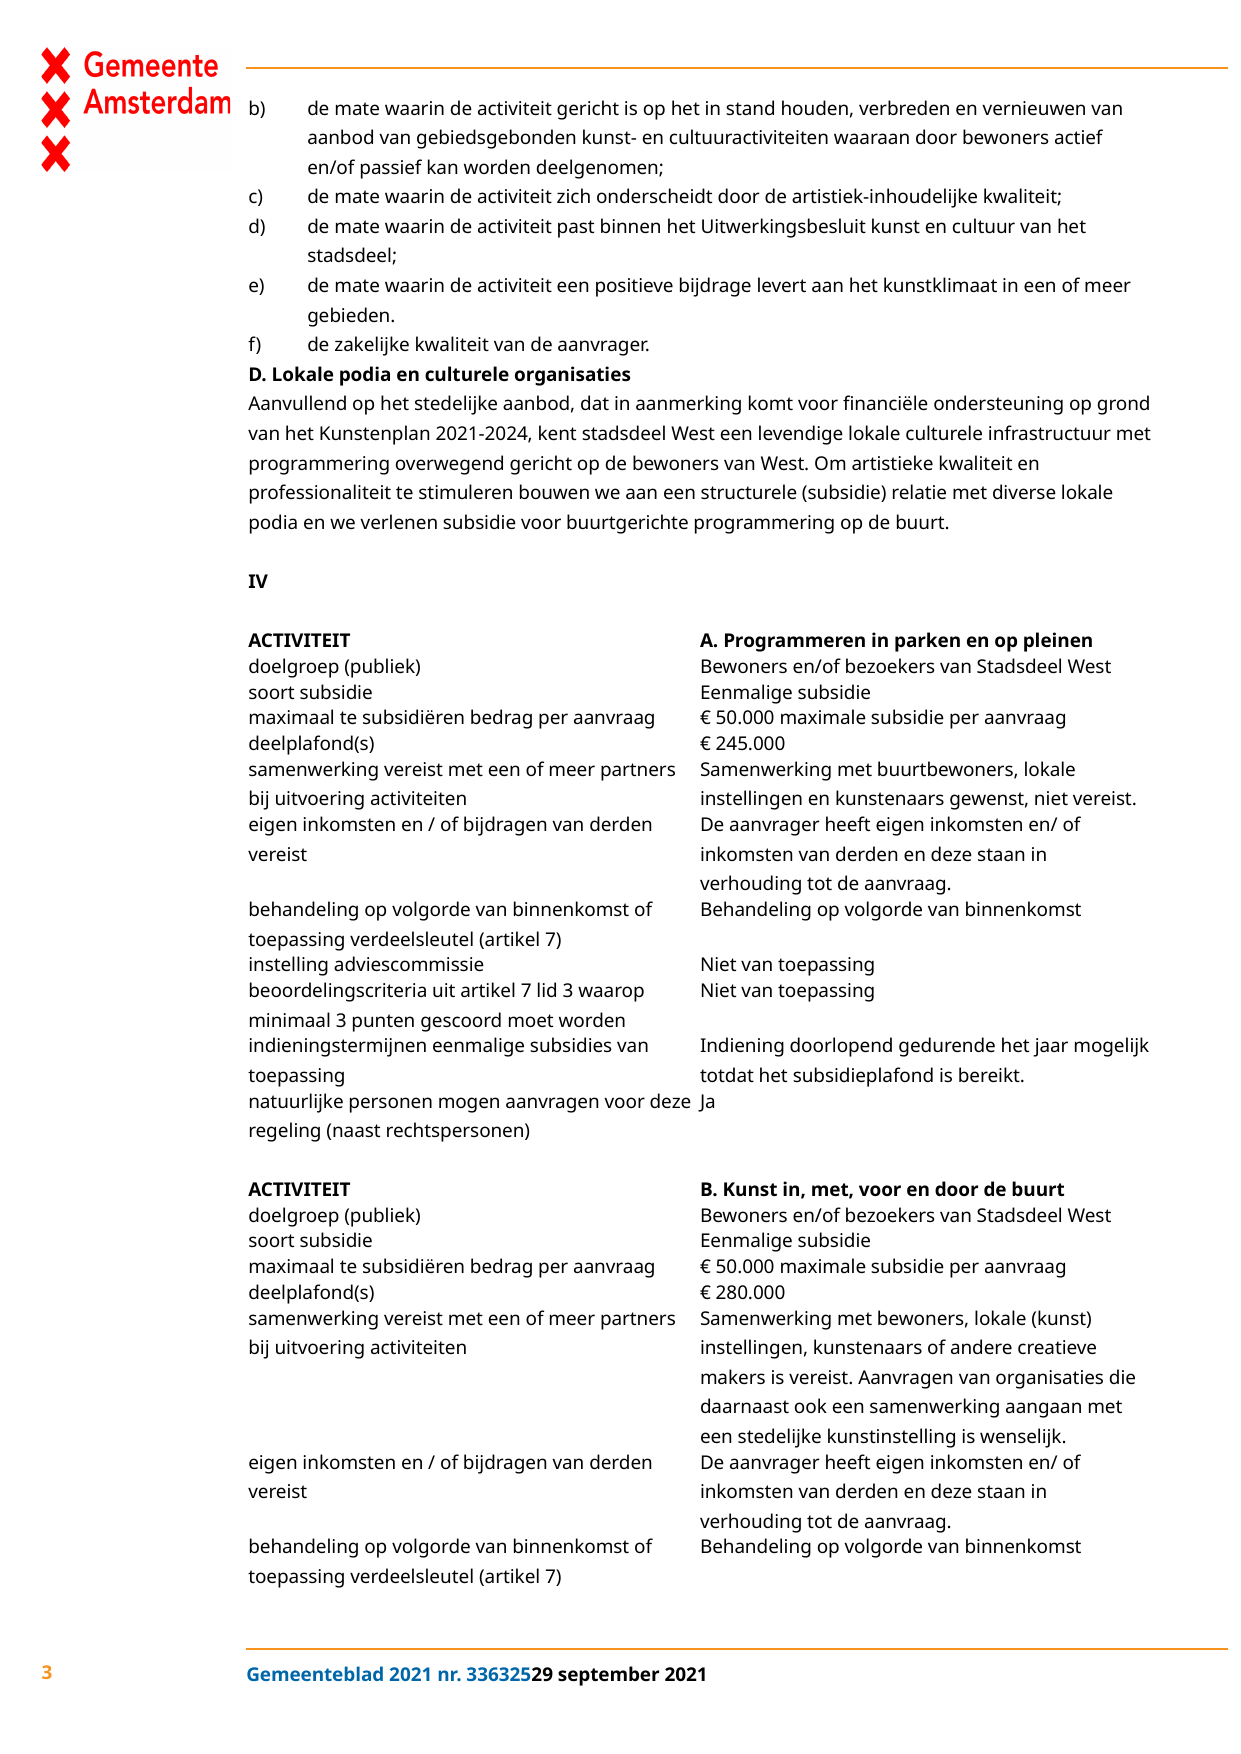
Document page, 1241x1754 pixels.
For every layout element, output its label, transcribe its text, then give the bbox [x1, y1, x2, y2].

table_cell Bewoners en/of bezoekers van Stadsdeel West [700, 1202, 1152, 1228]
text IV [248, 568, 1152, 594]
table_cell € 50.000 maximale subsidie per aanvraag [700, 1253, 1152, 1279]
table_cell deelplafond(s) [248, 1279, 700, 1305]
list de mate waarin de activiteit gericht is op het in stand houden, verbreden en vernieuwen van aanbod van gebiedsgebonden kunst- en cultuuractiviteiten waaraan door bewoners actief en/of passief kan worden deelgenomen; [248, 95, 1152, 180]
table_cell Samenwerking met bewoners, lokale (kunst) instellingen, kunstenaars of andere creatieve makers is vereist. Aanvragen van organisaties die daarnaast ook een samenwerking aangaan met een stedelijke kunstinstelling is wenselijk. [700, 1305, 1152, 1449]
table_cell samenwerking vereist met een of meer partners bij uitvoering activiteiten [248, 756, 700, 811]
table_cell Bewoners en/of bezoekers van Stadsdeel West [700, 653, 1152, 679]
table_cell € 245.000 [700, 730, 1152, 756]
table_header A. Programmeren in parken en op pleinen [700, 628, 1152, 653]
table_cell Behandeling op volgorde van binnenkomst [700, 896, 1152, 952]
table_cell Eenmalige subsidie [700, 1228, 1152, 1253]
table_cell Samenwerking met buurtbewoners, lokale instellingen en kunstenaars gewenst, niet vereist. [700, 756, 1152, 811]
table_cell soort subsidie [248, 1228, 700, 1253]
table_cell De aanvrager heeft eigen inkomsten en/ of inkomsten van derden en deze staan in verhouding tot de aanvraag. [700, 1449, 1152, 1534]
table_cell De aanvrager heeft eigen inkomsten en/ of inkomsten van derden en deze staan in verhouding tot de aanvraag. [700, 811, 1152, 896]
table_cell Eenmalige subsidie [700, 679, 1152, 704]
table_header ACTIVITEIT [248, 1176, 700, 1202]
table_header ACTIVITEIT [248, 628, 700, 653]
table_header B. Kunst in, met, voor en door de buurt [700, 1176, 1152, 1202]
table_cell doelgroep (publiek) [248, 653, 700, 679]
text D. Lokale podia en culturele organisaties [248, 361, 1152, 387]
table_cell Indiening doorlopend gedurende het jaar mogelijk totdat het subsidieplafond is bereikt. [700, 1033, 1152, 1088]
list de mate waarin de activiteit zich onderscheidt door de artistiek-inhoudelijke kwaliteit; [248, 183, 1152, 209]
table_cell behandeling op volgorde van binnenkomst of toepassing verdeelsleutel (artikel 7) [248, 896, 700, 952]
table_cell € 50.000 maximale subsidie per aanvraag [700, 705, 1152, 730]
table_cell Behandeling op volgorde van binnenkomst [700, 1534, 1152, 1589]
table_cell behandeling op volgorde van binnenkomst of toepassing verdeelsleutel (artikel 7) [248, 1534, 700, 1589]
table_cell samenwerking vereist met een of meer partners bij uitvoering activiteiten [248, 1305, 700, 1449]
table_cell € 280.000 [700, 1279, 1152, 1305]
table_cell eigen inkomsten en / of bijdragen van derden vereist [248, 811, 700, 896]
table_cell doelgroep (publiek) [248, 1202, 700, 1228]
text Aanvullend op het stedelijke aanbod, dat in aanmerking komt voor financiële ondersteuning op grond van het Kunstenplan 2021-2024, kent stadsdeel West een levendige lokale culturele infrastructuur met programmering overwegend gericht op de bewoners van West. Om artistieke kwaliteit en professionaliteit te stimuleren bouwen we aan een structurele (subsidie) relatie met diverse lokale podia en we verlenen subsidie voor buurtgerichte programmering op de buurt. [248, 391, 1152, 535]
table_cell maximaal te subsidiëren bedrag per aanvraag [248, 1253, 700, 1279]
table_cell Niet van toepassing [700, 977, 1152, 1033]
table_cell instelling adviescommissie [248, 952, 700, 977]
list de mate waarin de activiteit een positieve bijdrage levert aan het kunstklimaat in een of meer gebieden. [248, 272, 1152, 328]
list de mate waarin de activiteit past binnen het Uitwerkingsbesluit kunst en cultuur van het stadsdeel; [248, 213, 1152, 268]
table_cell deelplafond(s) [248, 730, 700, 756]
table_cell beoordelingscriteria uit artikel 7 lid 3 waarop minimaal 3 punten gescoord moet worden [248, 977, 700, 1033]
table_cell indieningstermijnen eenmalige subsidies van toepassing [248, 1033, 700, 1088]
table_cell soort subsidie [248, 679, 700, 704]
table_cell eigen inkomsten en / of bijdragen van derden vereist [248, 1449, 700, 1534]
list de zakelijke kwaliteit van de aanvrager. [248, 331, 1152, 357]
table_cell Ja [700, 1088, 1152, 1143]
table_cell maximaal te subsidiëren bedrag per aanvraag [248, 705, 700, 730]
table_cell Niet van toepassing [700, 952, 1152, 977]
table_cell natuurlijke personen mogen aanvragen voor deze regeling (naast rechtspersonen) [248, 1088, 700, 1143]
picture [41, 47, 231, 172]
